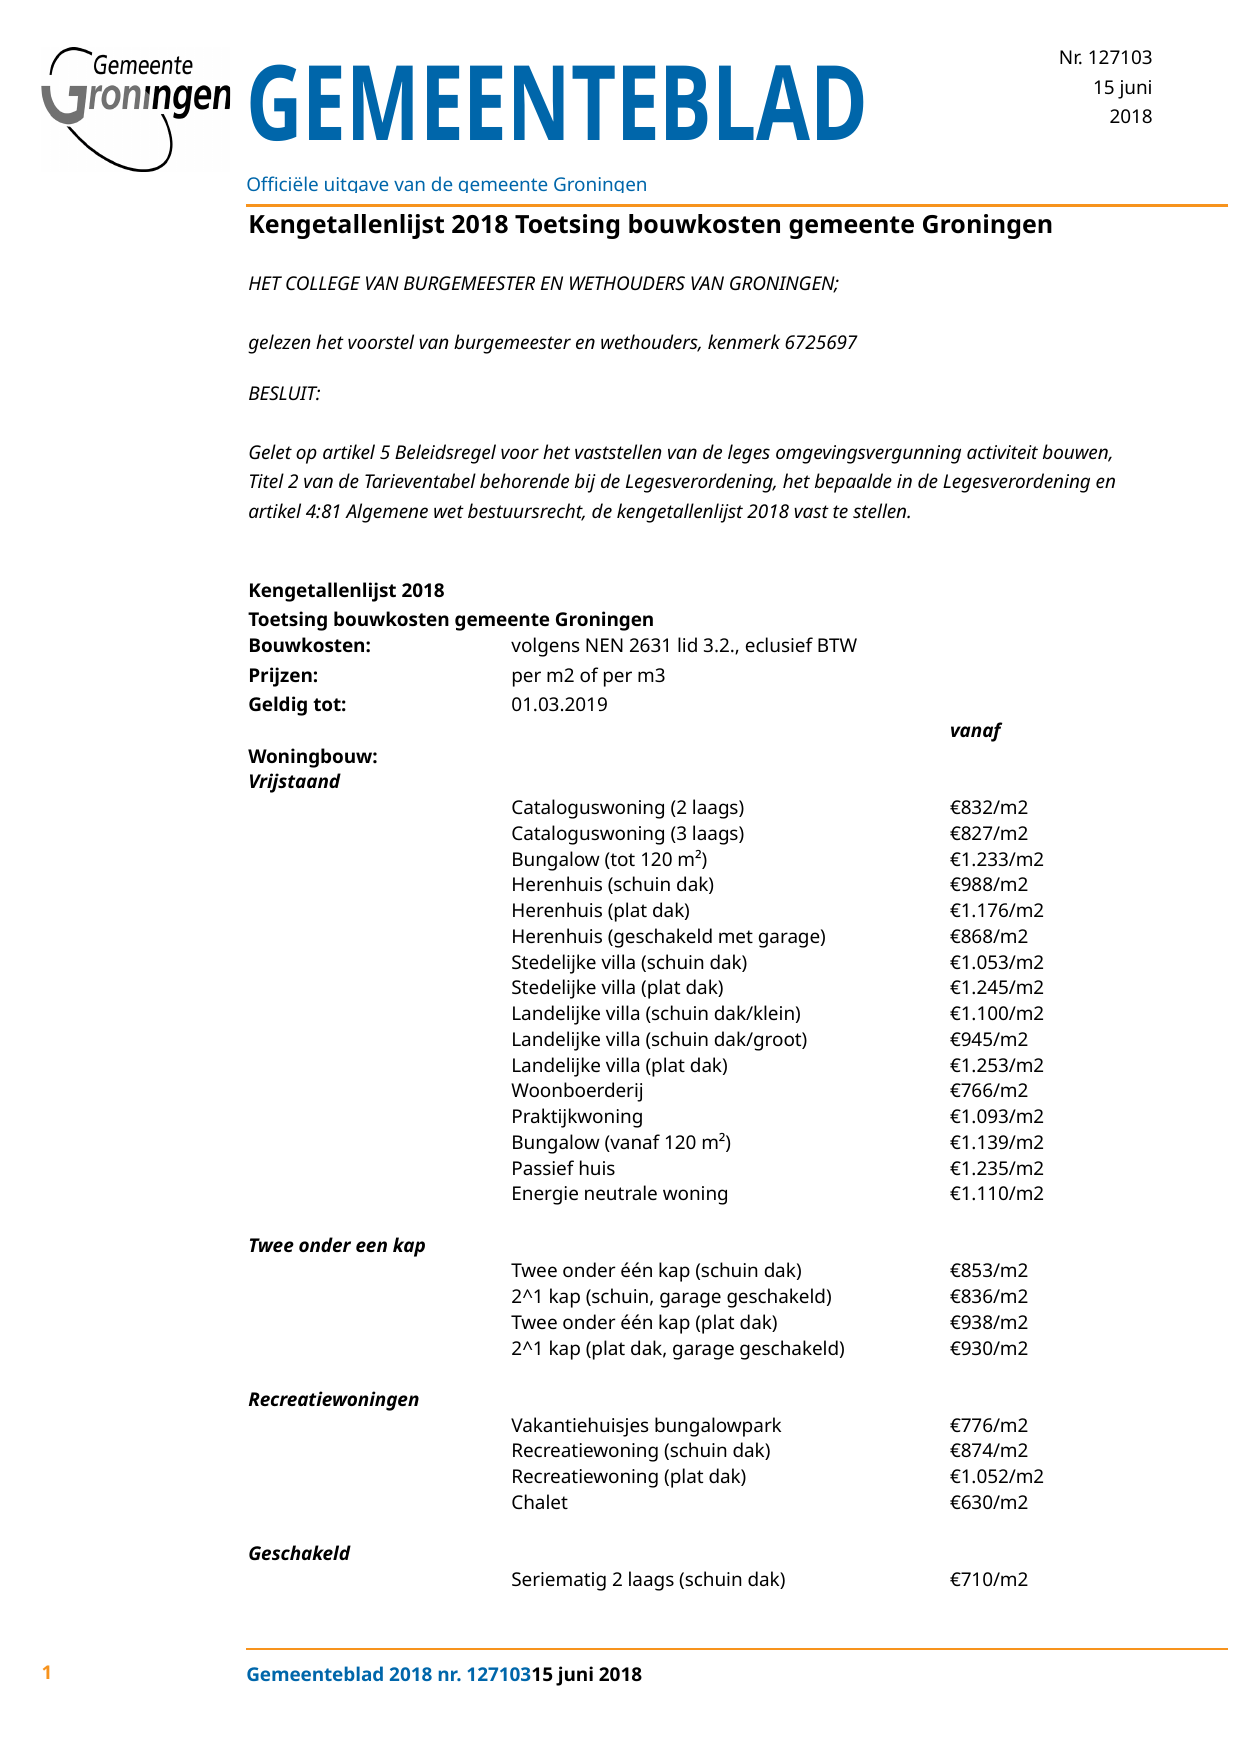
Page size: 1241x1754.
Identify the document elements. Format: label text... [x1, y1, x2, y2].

table_cell [248, 1412, 511, 1438]
table_cell €1.110/m2 [950, 1180, 1152, 1206]
table_cell [248, 949, 511, 974]
table_cell [248, 1438, 511, 1463]
table_header Kengetallenlijst 2018 Toetsing bouwkosten gemeente Groningen [248, 577, 1152, 632]
table_cell [248, 1566, 511, 1592]
table_cell Herenhuis (schuin dak) [511, 872, 950, 897]
table_cell [248, 820, 511, 846]
table_cell €868/m2 [950, 923, 1152, 949]
table_cell €710/m2 [950, 1566, 1152, 1592]
table_cell €1.100/m2 [950, 1000, 1152, 1026]
table_cell [950, 1515, 1152, 1541]
table_cell [248, 975, 511, 1000]
table_cell [248, 1078, 511, 1103]
table_cell Bungalow (vanaf 120 m²) [511, 1129, 950, 1155]
table_cell Praktijkwoning [511, 1103, 950, 1129]
table_cell [248, 872, 511, 897]
table_cell [248, 1052, 511, 1077]
table_cell Energie neutrale woning [511, 1180, 950, 1206]
table_cell Bungalow (tot 120 m²) [511, 846, 950, 872]
table_cell [248, 1103, 511, 1129]
table_cell Landelijke villa (schuin dak/klein) [511, 1000, 950, 1026]
table_cell [248, 1258, 511, 1283]
table_cell Landelijke villa (schuin dak/groot) [511, 1026, 950, 1052]
table_cell [248, 1335, 511, 1361]
table_cell [511, 769, 950, 794]
table_cell [248, 795, 511, 820]
table_cell €1.235/m2 [950, 1155, 1152, 1180]
table_cell Recreatiewoning (plat dak) [511, 1464, 950, 1489]
table_cell €1.253/m2 [950, 1052, 1152, 1077]
table_cell Landelijke villa (plat dak) [511, 1052, 950, 1077]
table_cell [511, 1206, 950, 1232]
table_cell [950, 1386, 1152, 1412]
table_cell Stedelijke villa (schuin dak) [511, 949, 950, 974]
text gelezen het voorstel van burgemeester en wethouders, kenmerk 6725697 [248, 329, 1152, 355]
table_cell €853/m2 [950, 1258, 1152, 1283]
table_cell [511, 1386, 950, 1412]
table_cell €1.139/m2 [950, 1129, 1152, 1155]
table_cell [248, 1309, 511, 1335]
table_cell Geschakeld [248, 1541, 511, 1566]
table_cell €827/m2 [950, 820, 1152, 846]
table_cell €836/m2 [950, 1283, 1152, 1309]
table_cell [248, 1180, 511, 1206]
table_cell [950, 743, 1152, 769]
table_cell [248, 923, 511, 949]
table_cell [248, 1206, 511, 1232]
table_cell vanaf [950, 717, 1152, 743]
table_cell €988/m2 [950, 872, 1152, 897]
table_cell Twee onder een kap [248, 1232, 511, 1258]
table_cell Herenhuis (plat dak) [511, 898, 950, 923]
table_cell €1.245/m2 [950, 975, 1152, 1000]
table_cell Vrijstaand [248, 769, 511, 794]
table_cell [248, 1515, 511, 1541]
table_cell [950, 1206, 1152, 1232]
table_cell volgens NEN 2631 lid 3.2., eclusief BTW per m2 of per m3 01.03.2019 [511, 633, 1152, 717]
table_cell €930/m2 [950, 1335, 1152, 1361]
table_cell [511, 1232, 950, 1258]
table_cell Chalet [511, 1489, 950, 1515]
table_cell [511, 1515, 950, 1541]
table_cell Seriematig 2 laags (schuin dak) [511, 1566, 950, 1592]
table_cell [248, 717, 511, 743]
table_cell €776/m2 [950, 1412, 1152, 1438]
table_cell [248, 898, 511, 923]
text BESLUIT: [248, 380, 1152, 406]
table_cell Vakantiehuisjes bungalowpark [511, 1412, 950, 1438]
table_cell [950, 1541, 1152, 1566]
text Kengetallenlijst 2018 Toetsing bouwkosten gemeente Groningen [248, 207, 1152, 241]
table_cell [248, 846, 511, 872]
picture [41, 47, 231, 172]
table_cell €1.052/m2 [950, 1464, 1152, 1489]
table_cell Stedelijke villa (plat dak) [511, 975, 950, 1000]
table_cell Cataloguswoning (2 laags) [511, 795, 950, 820]
table_cell Recreatiewoningen [248, 1386, 511, 1412]
table_cell [248, 1361, 511, 1386]
table_cell €1.093/m2 [950, 1103, 1152, 1129]
table_cell [950, 1361, 1152, 1386]
table_cell 2^1 kap (schuin, garage geschakeld) [511, 1283, 950, 1309]
table_cell €1.233/m2 [950, 846, 1152, 872]
table_cell €630/m2 [950, 1489, 1152, 1515]
table_cell [511, 1541, 950, 1566]
table_cell [950, 1232, 1152, 1258]
table_cell Cataloguswoning (3 laags) [511, 820, 950, 846]
table_cell Woningbouw: [248, 743, 511, 769]
table_cell 2^1 kap (plat dak, garage geschakeld) [511, 1335, 950, 1361]
table_cell Woonboerderij [511, 1078, 950, 1103]
table_cell Twee onder één kap (plat dak) [511, 1309, 950, 1335]
table_cell €1.053/m2 [950, 949, 1152, 974]
text Gelet op artikel 5 Beleidsregel voor het vaststellen van de leges omgevingsvergunning activiteit bouwen, Titel 2 van de Tarieventabel behorende bij de Legesverordening, het bepaalde in de Legesverordening en artikel 4:81 Algemene wet bestuursrecht, de kengetallenlijst 2018 vast te stellen. [248, 439, 1152, 524]
table_cell [248, 1464, 511, 1489]
table_cell [511, 717, 950, 743]
table_cell Twee onder één kap (schuin dak) [511, 1258, 950, 1283]
table_cell Passief huis [511, 1155, 950, 1180]
table_cell [248, 1283, 511, 1309]
table_cell [950, 769, 1152, 794]
table_cell €766/m2 [950, 1078, 1152, 1103]
table_cell Herenhuis (geschakeld met garage) [511, 923, 950, 949]
table_cell [511, 743, 950, 769]
table_cell Recreatiewoning (schuin dak) [511, 1438, 950, 1463]
table_cell [511, 1361, 950, 1386]
text HET COLLEGE VAN BURGEMEESTER EN WETHOUDERS VAN GRONINGEN; [248, 270, 1152, 296]
table_cell €945/m2 [950, 1026, 1152, 1052]
table_cell €832/m2 [950, 795, 1152, 820]
table_cell €938/m2 [950, 1309, 1152, 1335]
table_cell Bouwkosten: Prijzen: Geldig tot: [248, 633, 511, 717]
table_cell [248, 1489, 511, 1515]
table_cell [248, 1155, 511, 1180]
table_cell €874/m2 [950, 1438, 1152, 1463]
table_cell [248, 1026, 511, 1052]
table_cell [248, 1000, 511, 1026]
table_cell [248, 1129, 511, 1155]
table_cell €1.176/m2 [950, 898, 1152, 923]
